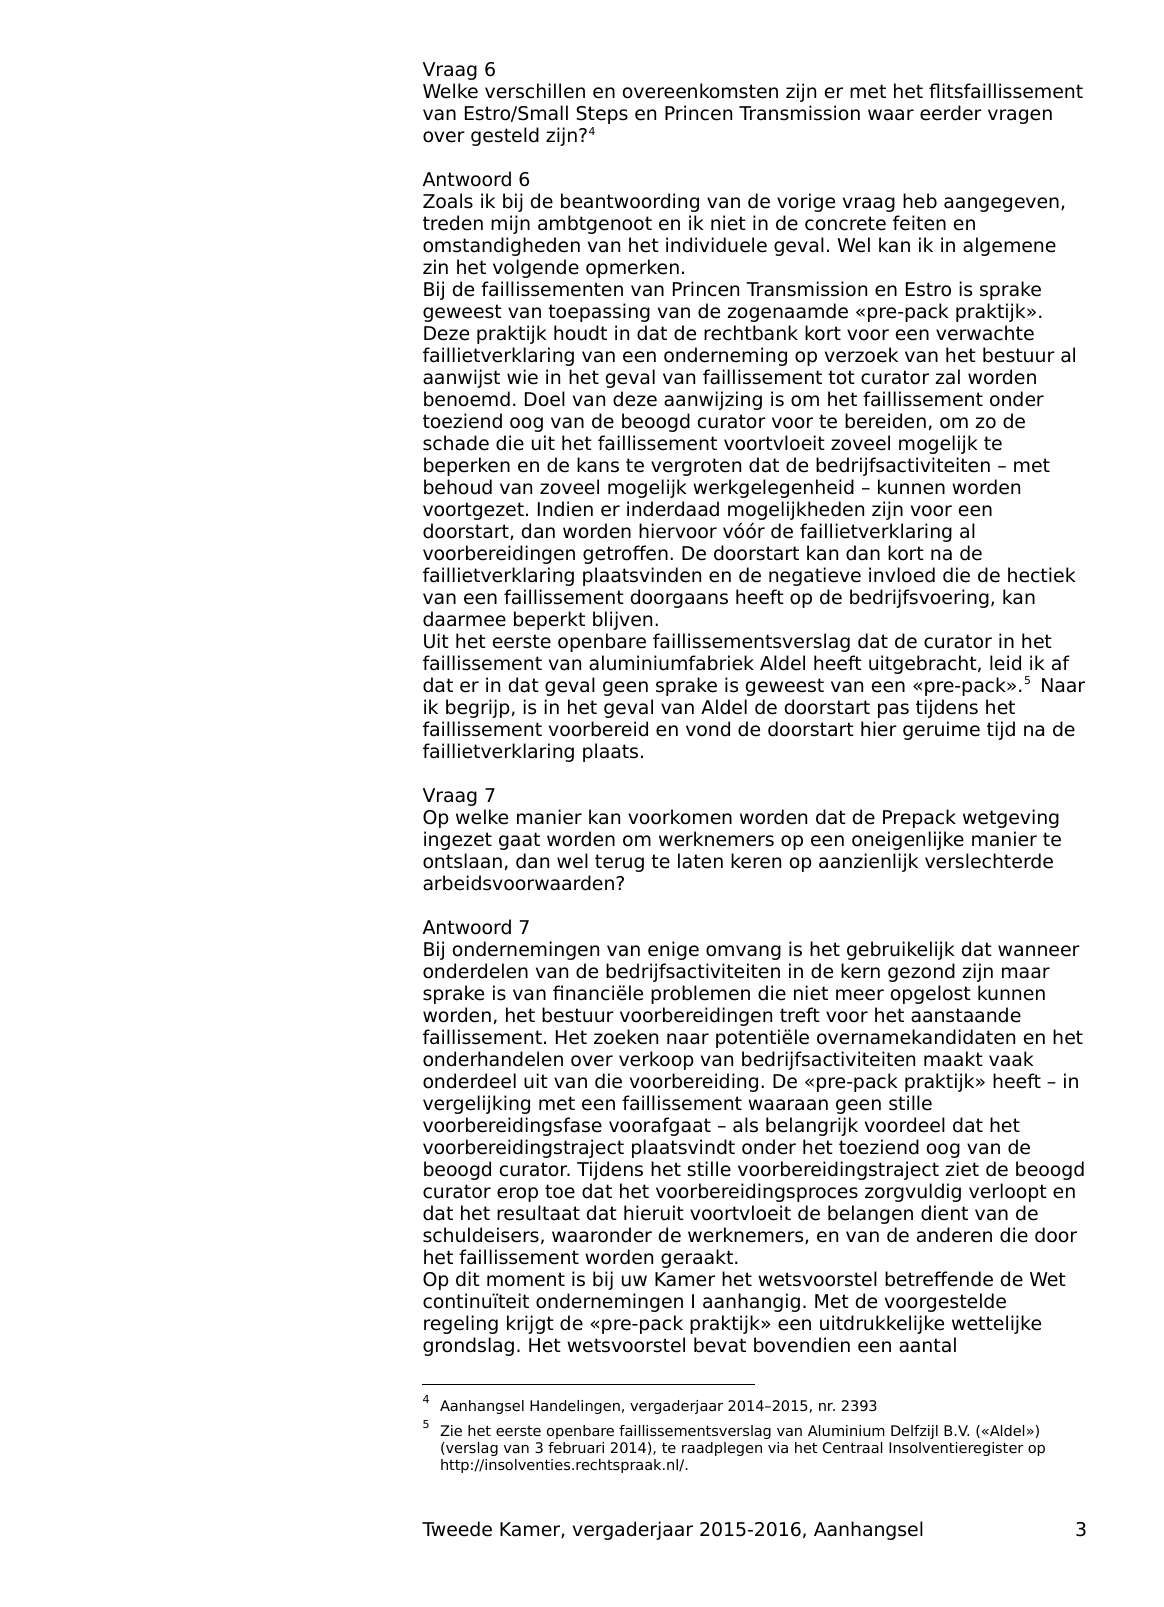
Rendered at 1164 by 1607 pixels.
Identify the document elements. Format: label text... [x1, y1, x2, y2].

text Antwoord 7 [422, 917, 1087, 939]
text Op welke manier kan voorkomen worden dat de Prepack wetgeving ingezet gaat worden om werknemers op een oneigenlijke manier te ontslaan, dan wel terug te laten keren op aanzienlijk verslechterde arbeidsvoorwaarden? [422, 807, 1087, 895]
text Zoals ik bij de beantwoording van de vorige vraag heb aangegeven, treden mijn ambtgenoot en ik niet in de concrete feiten en omstandigheden van het individuele geval. Wel kan ik in algemene zin het volgende opmerken. [422, 191, 1087, 279]
text Vraag 7 [422, 785, 1087, 807]
text Vraag 6 [422, 59, 1087, 81]
text Bij ondernemingen van enige omvang is het gebruikelijk dat wanneer onderdelen van de bedrijfsactiviteiten in de kern gezond zijn maar sprake is van financiële problemen die niet meer opgelost kunnen worden, het bestuur voorbereidingen treft voor het aanstaande faillissement. Het zoeken naar potentiële overnamekandidaten en het onderhandelen over verkoop van bedrijfsactiviteiten maakt vaak onderdeel uit van die voorbereiding. De «pre-pack praktijk» heeft – in vergelijking met een faillissement waaraan geen stille voorbereidingsfase voorafgaat – als belangrijk voordeel dat het voorbereidingstraject plaatsvindt onder het toeziend oog van de beoogd curator. Tijdens het stille voorbereidingstraject ziet de beoogd curator erop toe dat het voorbereidingsproces zorgvuldig verloopt en dat het resultaat dat hieruit voortvloeit de belangen dient van de schuldeisers, waaronder de werknemers, en van de anderen die door het faillissement worden geraakt. [422, 939, 1087, 1268]
text Uit het eerste openbare faillissementsverslag dat de curator in het faillissement van aluminiumfabriek Aldel heeft uitgebracht, leid ik af dat er in dat geval geen sprake is geweest van een «pre-pack». Naar ik begrijp, is in het geval van Aldel de doorstart pas tijdens het faillissement voorbereid en vond de doorstart hier geruime tijd na de faillietverklaring plaats. [422, 631, 1087, 763]
text Bij de faillissementen van Princen Transmission en Estro is sprake geweest van toepassing van de zogenaamde «pre-pack praktijk». Deze praktijk houdt in dat de rechtbank kort voor een verwachte faillietverklaring van een onderneming op verzoek van het bestuur al aanwijst wie in het geval van faillissement tot curator zal worden benoemd. Doel van deze aanwijzing is om het faillissement onder toeziend oog van de beoogd curator voor te bereiden, om zo de schade die uit het faillissement voortvloeit zoveel mogelijk te beperken en de kans te vergroten dat de bedrijfsactiviteiten – met behoud van zoveel mogelijk werkgelegenheid – kunnen worden voortgezet. Indien er inderdaad mogelijkheden zijn voor een doorstart, dan worden hiervoor vóór de faillietverklaring al voorbereidingen getroffen. De doorstart kan dan kort na de faillietverklaring plaatsvinden en de negatieve invloed die de hectiek van een faillissement doorgaans heeft op de bedrijfsvoering, kan daarmee beperkt blijven. [422, 279, 1087, 631]
text Zie het eerste openbare faillissementsverslag van Aluminium Delfzijl B.V. («Aldel») (verslag van 3 februari 2014), te raadplegen via het Centraal Insolventieregister op http://insolventies.rechtspraak.nl/. [422, 1418, 1087, 1474]
text Antwoord 6 [422, 169, 1087, 191]
text Aanhangsel Handelingen, vergaderjaar 2014–2015, nr. 2393 [422, 1393, 1087, 1416]
text Op dit moment is bij uw Kamer het wetsvoorstel betreffende de Wet continuïteit ondernemingen I aanhangig. Met de voorgestelde regeling krijgt de «pre-pack praktijk» een uitdrukkelijke wettelijke grondslag. Het wetsvoorstel bevat bovendien een aantal [422, 1268, 1087, 1356]
text Welke verschillen en overeenkomsten zijn er met het flitsfaillissement van Estro/Small Steps en Princen Transmission waar eerder vragen over gesteld zijn? [422, 81, 1087, 147]
